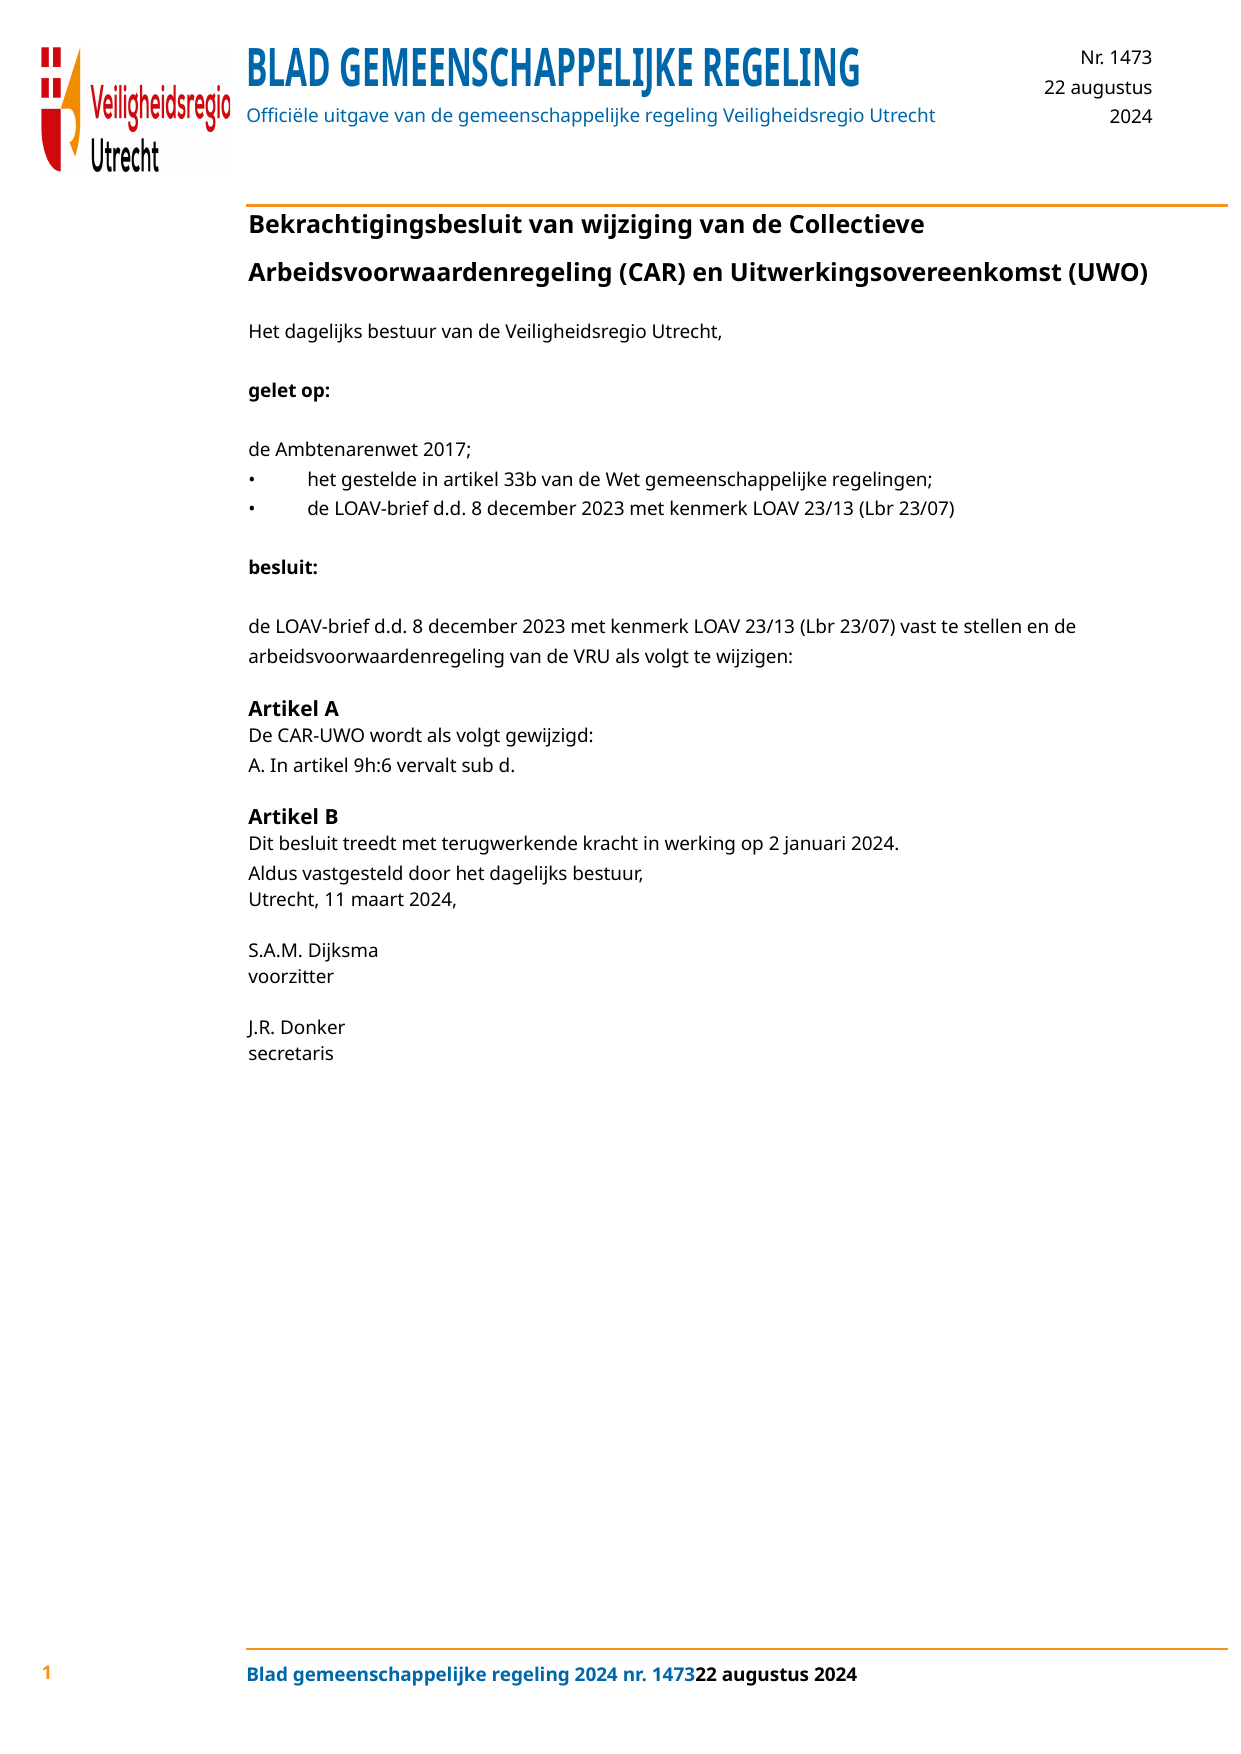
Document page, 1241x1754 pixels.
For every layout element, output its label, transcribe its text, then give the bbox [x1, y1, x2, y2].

text gelet op: [248, 377, 1152, 403]
text De CAR-UWO wordt als volgt gewijzigd: [248, 722, 1152, 748]
text besluit: [248, 554, 1152, 580]
text Artikel B [248, 802, 1152, 831]
text secretaris [248, 1040, 1152, 1066]
text Utrecht, 11 maart 2024, [248, 886, 1152, 912]
text Dit besluit treedt met terugwerkende kracht in werking op 2 januari 2024. [248, 831, 1152, 856]
list de LOAV-brief d.d. 8 december 2023 met kenmerk LOAV 23/13 (Lbr 23/07) [248, 495, 1152, 521]
text de LOAV-brief d.d. 8 december 2023 met kenmerk LOAV 23/13 (Lbr 23/07) vast te stellen en de arbeidsvoorwaardenregeling van de VRU als volgt te wijzigen: [248, 614, 1152, 669]
text A. In artikel 9h:6 vervalt sub d. [248, 752, 1152, 777]
text Bekrachtigingsbesluit van wijziging van de Collectieve Arbeidsvoorwaardenregeling (CAR) en Uitwerkingsovereenkomst (UWO) [248, 207, 1152, 288]
picture [41, 47, 231, 172]
text de Ambtenarenwet 2017; [248, 436, 1152, 462]
list het gestelde in artikel 33b van de Wet gemeenschappelijke regelingen; [248, 466, 1152, 492]
text Het dagelijks bestuur van de Veiligheidsregio Utrecht, [248, 318, 1152, 344]
text S.A.M. Dijksma [248, 937, 1152, 963]
text Aldus vastgesteld door het dagelijks bestuur, [248, 860, 1152, 886]
text Artikel A [248, 694, 1152, 722]
text voorzitter [248, 963, 1152, 989]
text J.R. Donker [248, 1014, 1152, 1040]
